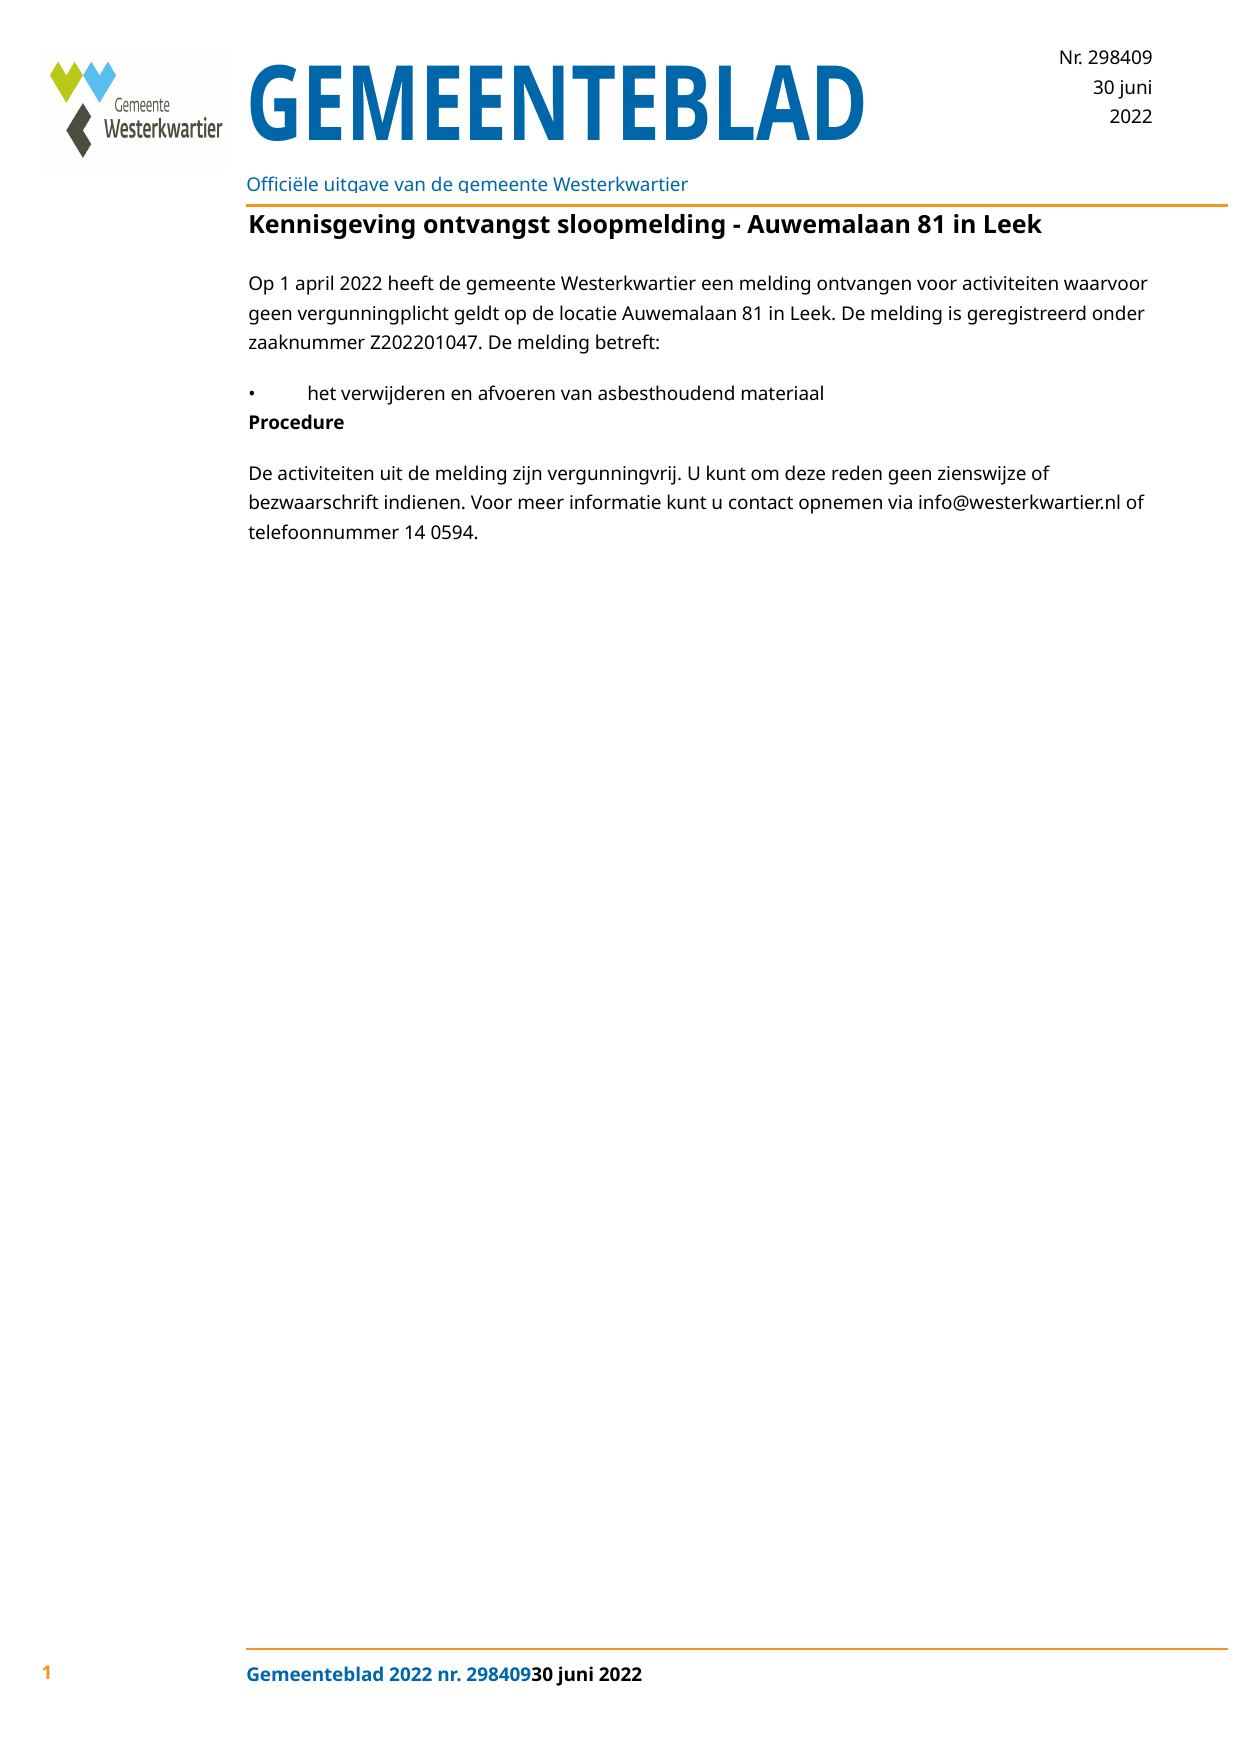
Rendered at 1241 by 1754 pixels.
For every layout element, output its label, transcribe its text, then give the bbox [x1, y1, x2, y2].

text Op 1 april 2022 heeft de gemeente Westerkwartier een melding ontvangen voor activiteiten waarvoor geen vergunningplicht geldt op de locatie Auwemalaan 81 in Leek. De melding is geregistreerd onder zaaknummer Z202201047. De melding betreft: [248, 270, 1152, 355]
picture [41, 47, 231, 172]
list het verwijderen en afvoeren van asbesthoudend materiaal [248, 380, 1152, 406]
text Procedure [248, 409, 1152, 435]
text De activiteiten uit de melding zijn vergunningvrij. U kunt om deze reden geen zienswijze of bezwaarschrift indienen. Voor meer informatie kunt u contact opnemen via info@westerkwartier.nl of telefoonnummer 14 0594. [248, 460, 1152, 545]
text Kennisgeving ontvangst sloopmelding - Auwemalaan 81 in Leek [248, 207, 1152, 241]
